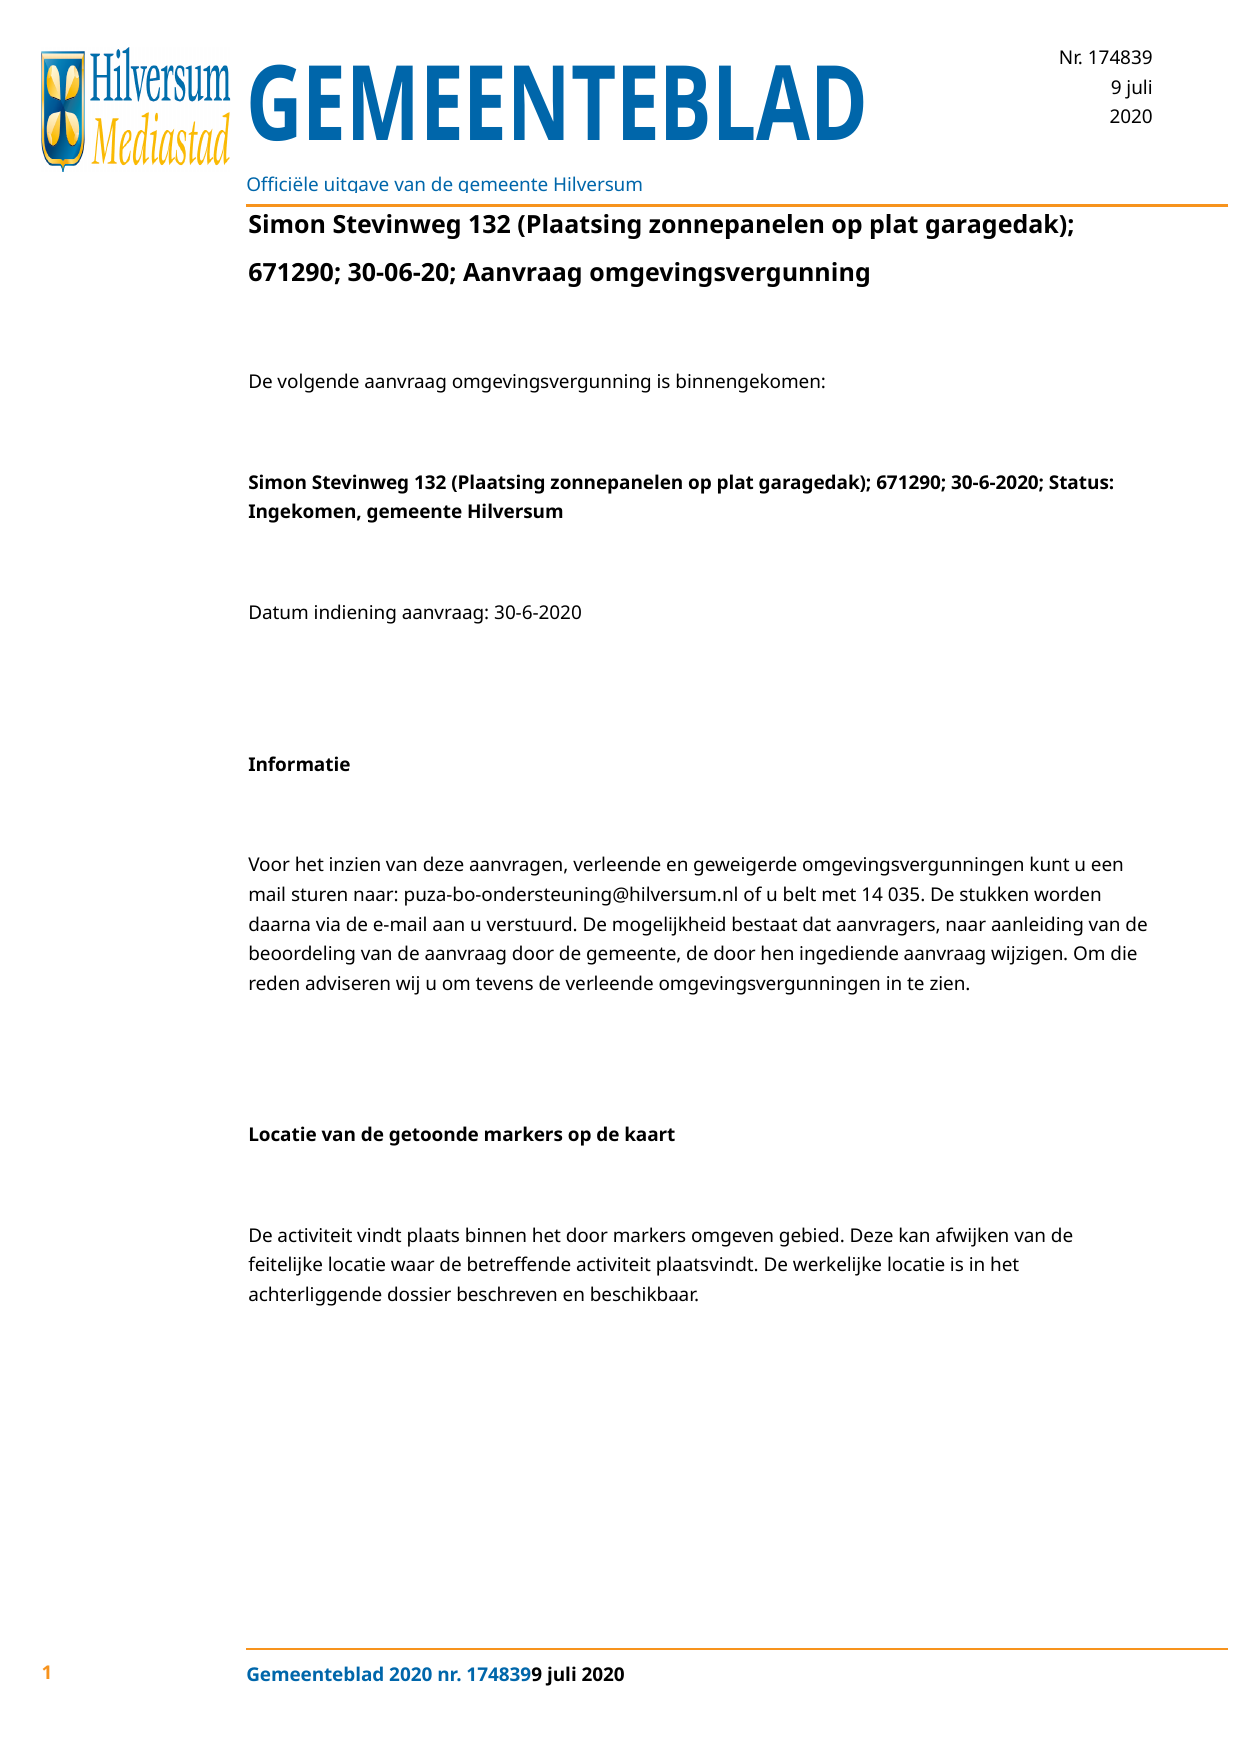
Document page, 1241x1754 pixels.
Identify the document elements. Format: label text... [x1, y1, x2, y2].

text Locatie van de getoonde markers op de kaart [248, 1121, 1152, 1147]
text Informatie [248, 751, 1152, 777]
text De volgende aanvraag omgevingsvergunning is binnengekomen: [248, 368, 1152, 394]
text Datum indiening aanvraag: 30-6-2020 [248, 599, 1152, 625]
text Simon Stevinweg 132 (Plaatsing zonnepanelen op plat garagedak); 671290; 30-6-2020; Status: Ingekomen, gemeente Hilversum [248, 469, 1152, 524]
text De activiteit vindt plaats binnen het door markers omgeven gebied. Deze kan afwijken van de feitelijke locatie waar de betreffende activiteit plaatsvindt. De werkelijke locatie is in het achterliggende dossier beschreven en beschikbaar. [248, 1222, 1152, 1307]
text Voor het inzien van deze aanvragen, verleende en geweigerde omgevingsvergunningen kunt u een mail sturen naar: puza-bo-ondersteuning@hilversum.nl of u belt met 14 035. De stukken worden daarna via de e-mail aan u verstuurd. De mogelijkheid bestaat dat aanvragers, naar aanleiding van de beoordeling van de aanvraag door de gemeente, de door hen ingediende aanvraag wijzigen. Om die reden adviseren wij u om tevens de verleende omgevingsvergunningen in te zien. [248, 852, 1152, 996]
text Simon Stevinweg 132 (Plaatsing zonnepanelen op plat garagedak); 671290; 30-06-20; Aanvraag omgevingsvergunning [248, 207, 1152, 288]
picture [41, 47, 231, 172]
